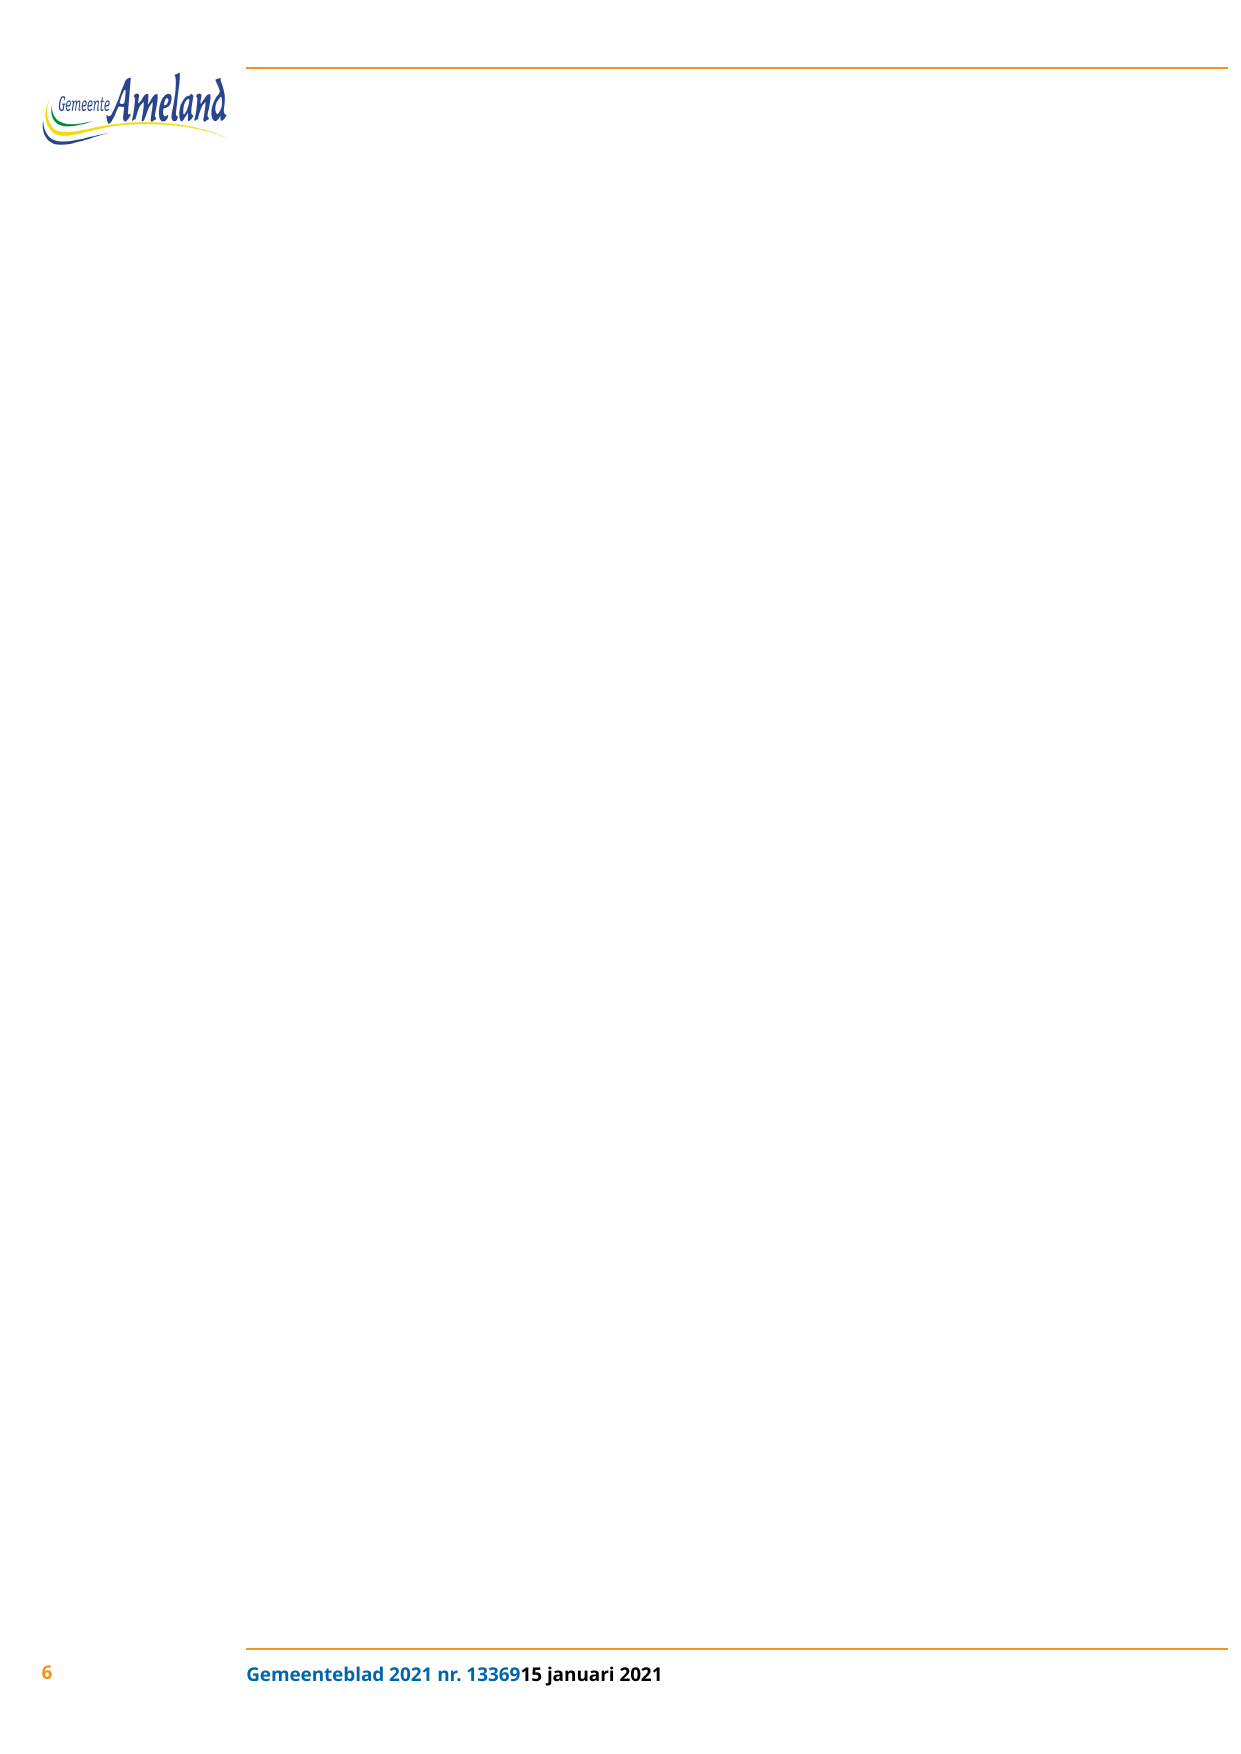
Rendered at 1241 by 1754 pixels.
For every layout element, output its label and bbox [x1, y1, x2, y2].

picture [41, 47, 231, 172]
